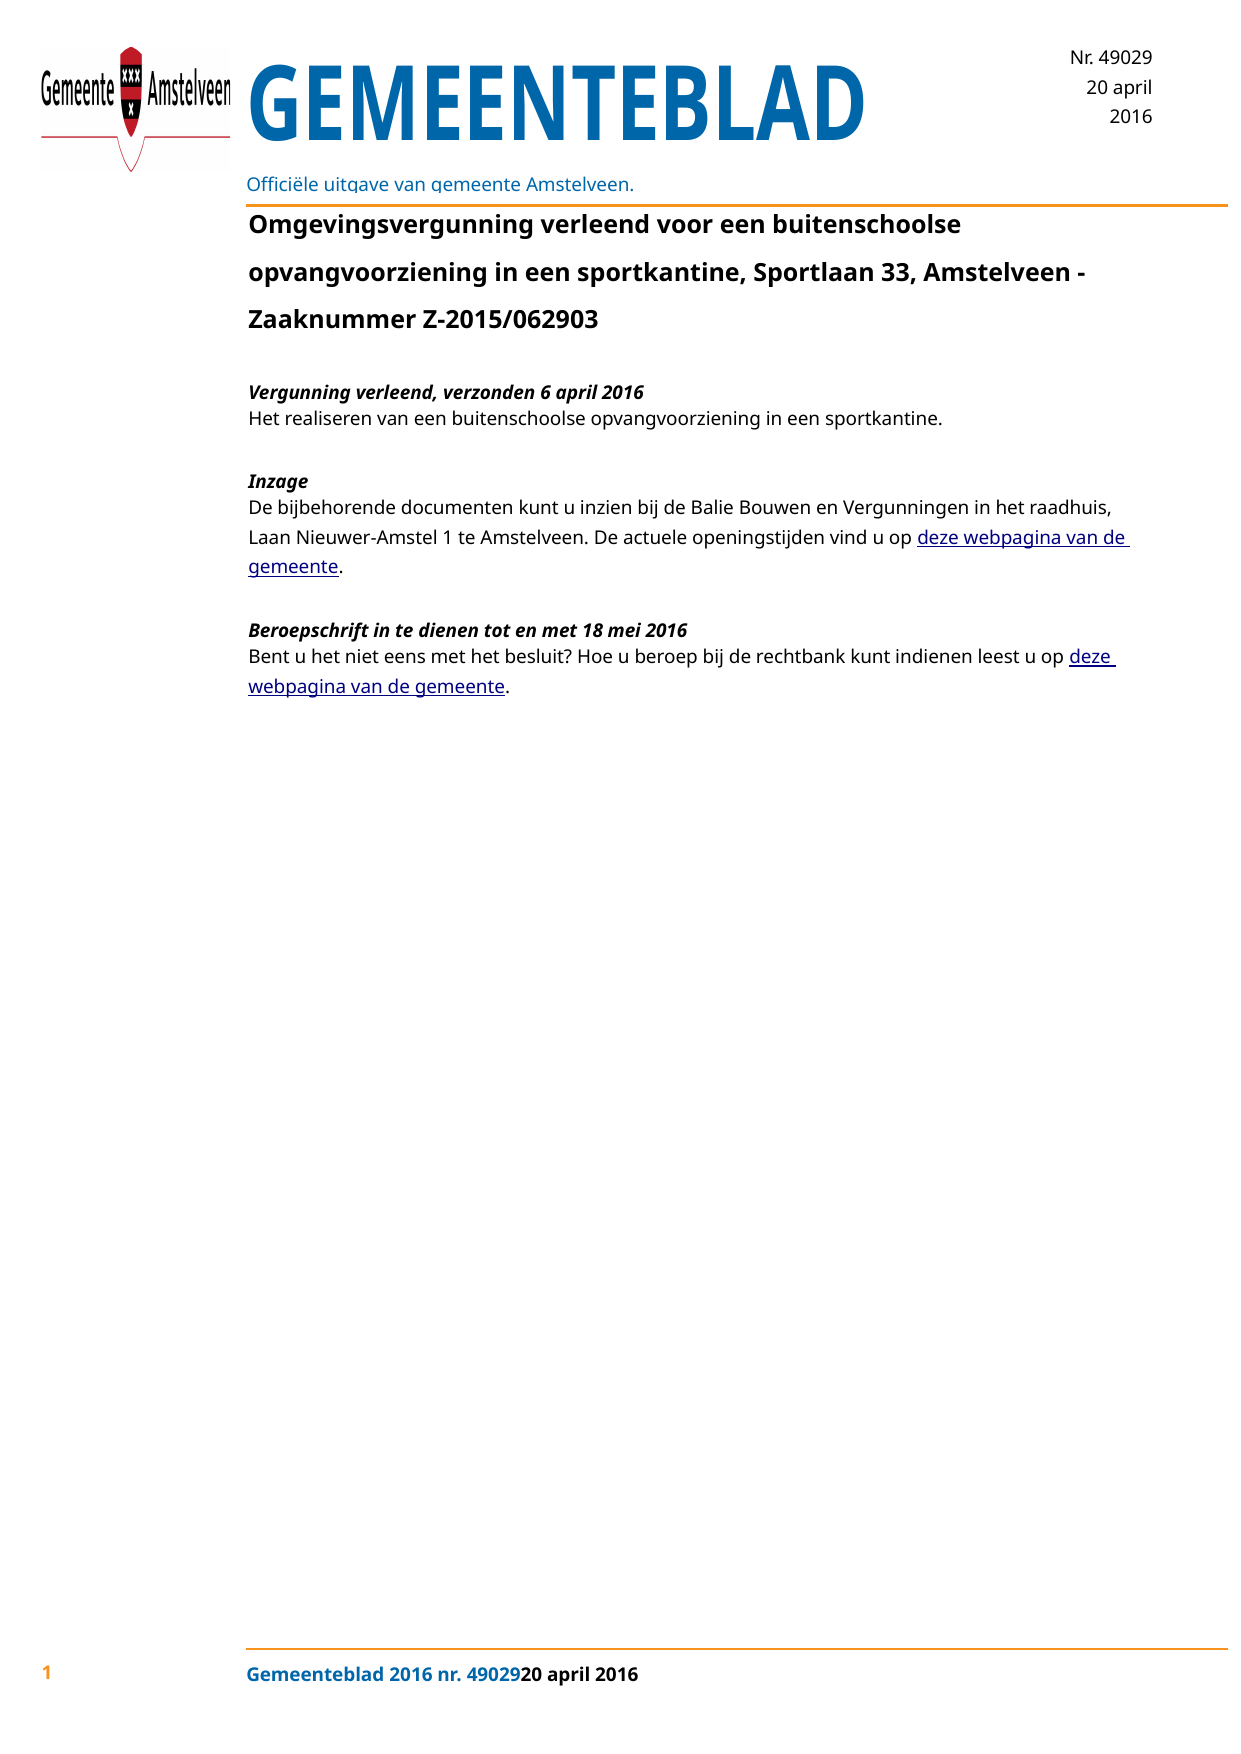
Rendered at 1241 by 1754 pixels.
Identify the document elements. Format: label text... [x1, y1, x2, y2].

text Beroepschrift in te dienen tot en met 18 mei 2016 [248, 618, 1152, 643]
picture [41, 47, 231, 172]
text Het realiseren van een buitenschoolse opvangvoorziening in een sportkantine. [248, 405, 1152, 431]
text Vergunning verleend, verzonden 6 april 2016 [248, 379, 1152, 405]
text Omgevingsvergunning verleend voor een buitenschoolse opvangvoorziening in een sportkantine, Sportlaan 33, Amstelveen - Zaaknummer Z-2015/062903 [248, 207, 1152, 336]
text De bijbehorende documenten kunt u inzien bij de Balie Bouwen en Vergunningen in het raadhuis, Laan Nieuwer-Amstel 1 te Amstelveen. De actuele openingstijden vind u op deze webpagina van de gemeente. [248, 494, 1152, 579]
text Bent u het niet eens met het besluit? Hoe u beroep bij de rechtbank kunt indienen leest u op deze webpagina van de gemeente. [248, 643, 1152, 699]
text Inzage [248, 469, 1152, 494]
